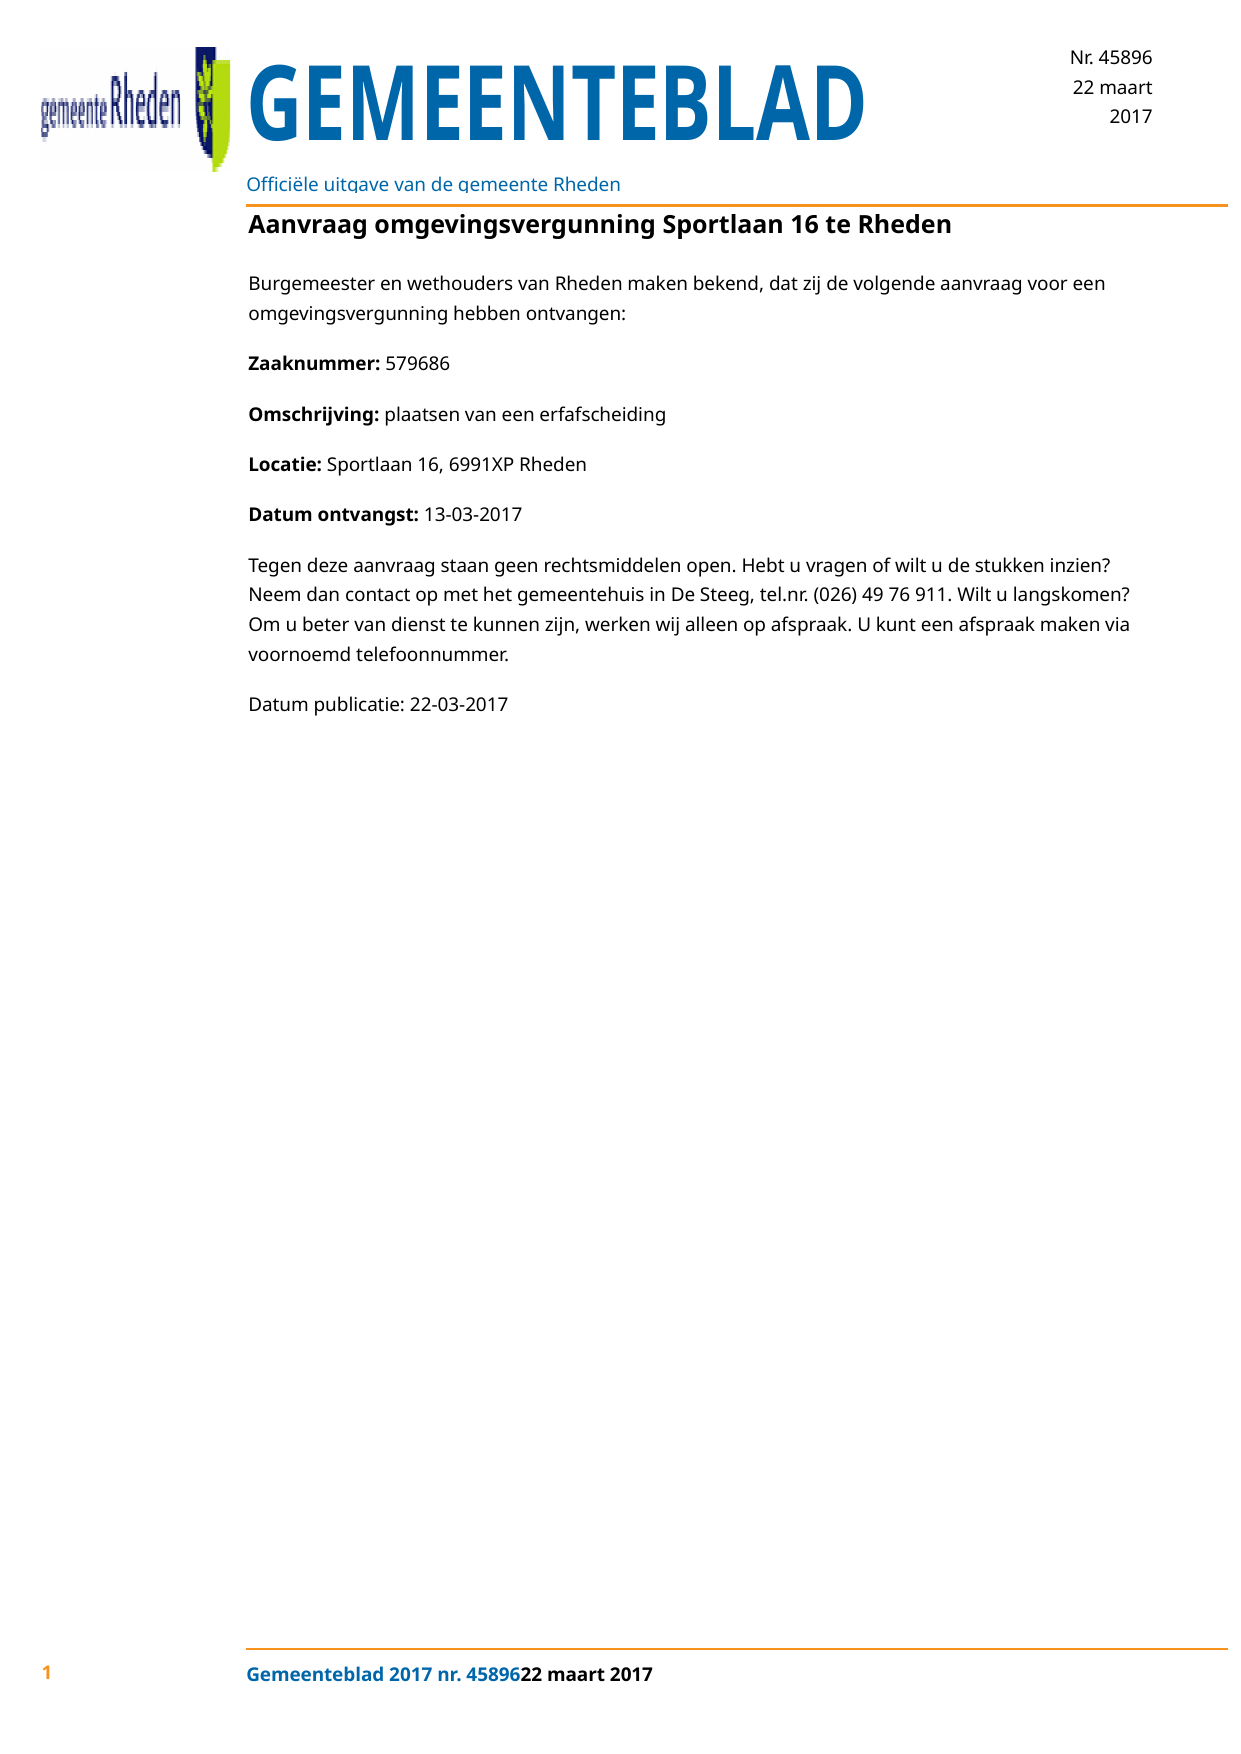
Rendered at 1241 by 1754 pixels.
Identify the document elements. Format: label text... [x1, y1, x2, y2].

text Locatie: Sportlaan 16, 6991XP Rheden [248, 451, 1152, 477]
text Burgemeester en wethouders van Rheden maken bekend, dat zij de volgende aanvraag voor een omgevingsvergunning hebben ontvangen: [248, 270, 1152, 326]
text Datum ontvangst: 13-03-2017 [248, 502, 1152, 527]
picture [41, 47, 231, 172]
text Tegen deze aanvraag staan geen rechtsmiddelen open. Hebt u vragen of wilt u de stukken inzien? Neem dan contact op met het gemeentehuis in De Steeg, tel.nr. (026) 49 76 911. Wilt u langskomen? Om u beter van dienst te kunnen zijn, werken wij alleen op afspraak. U kunt een afspraak maken via voornoemd telefoonnummer. [248, 552, 1152, 666]
text Aanvraag omgevingsvergunning Sportlaan 16 te Rheden [248, 207, 1152, 241]
text Omschrijving: plaatsen van een erfafscheiding [248, 401, 1152, 426]
text Zaaknummer: 579686 [248, 350, 1152, 376]
text Datum publicatie: 22-03-2017 [248, 691, 1152, 717]
